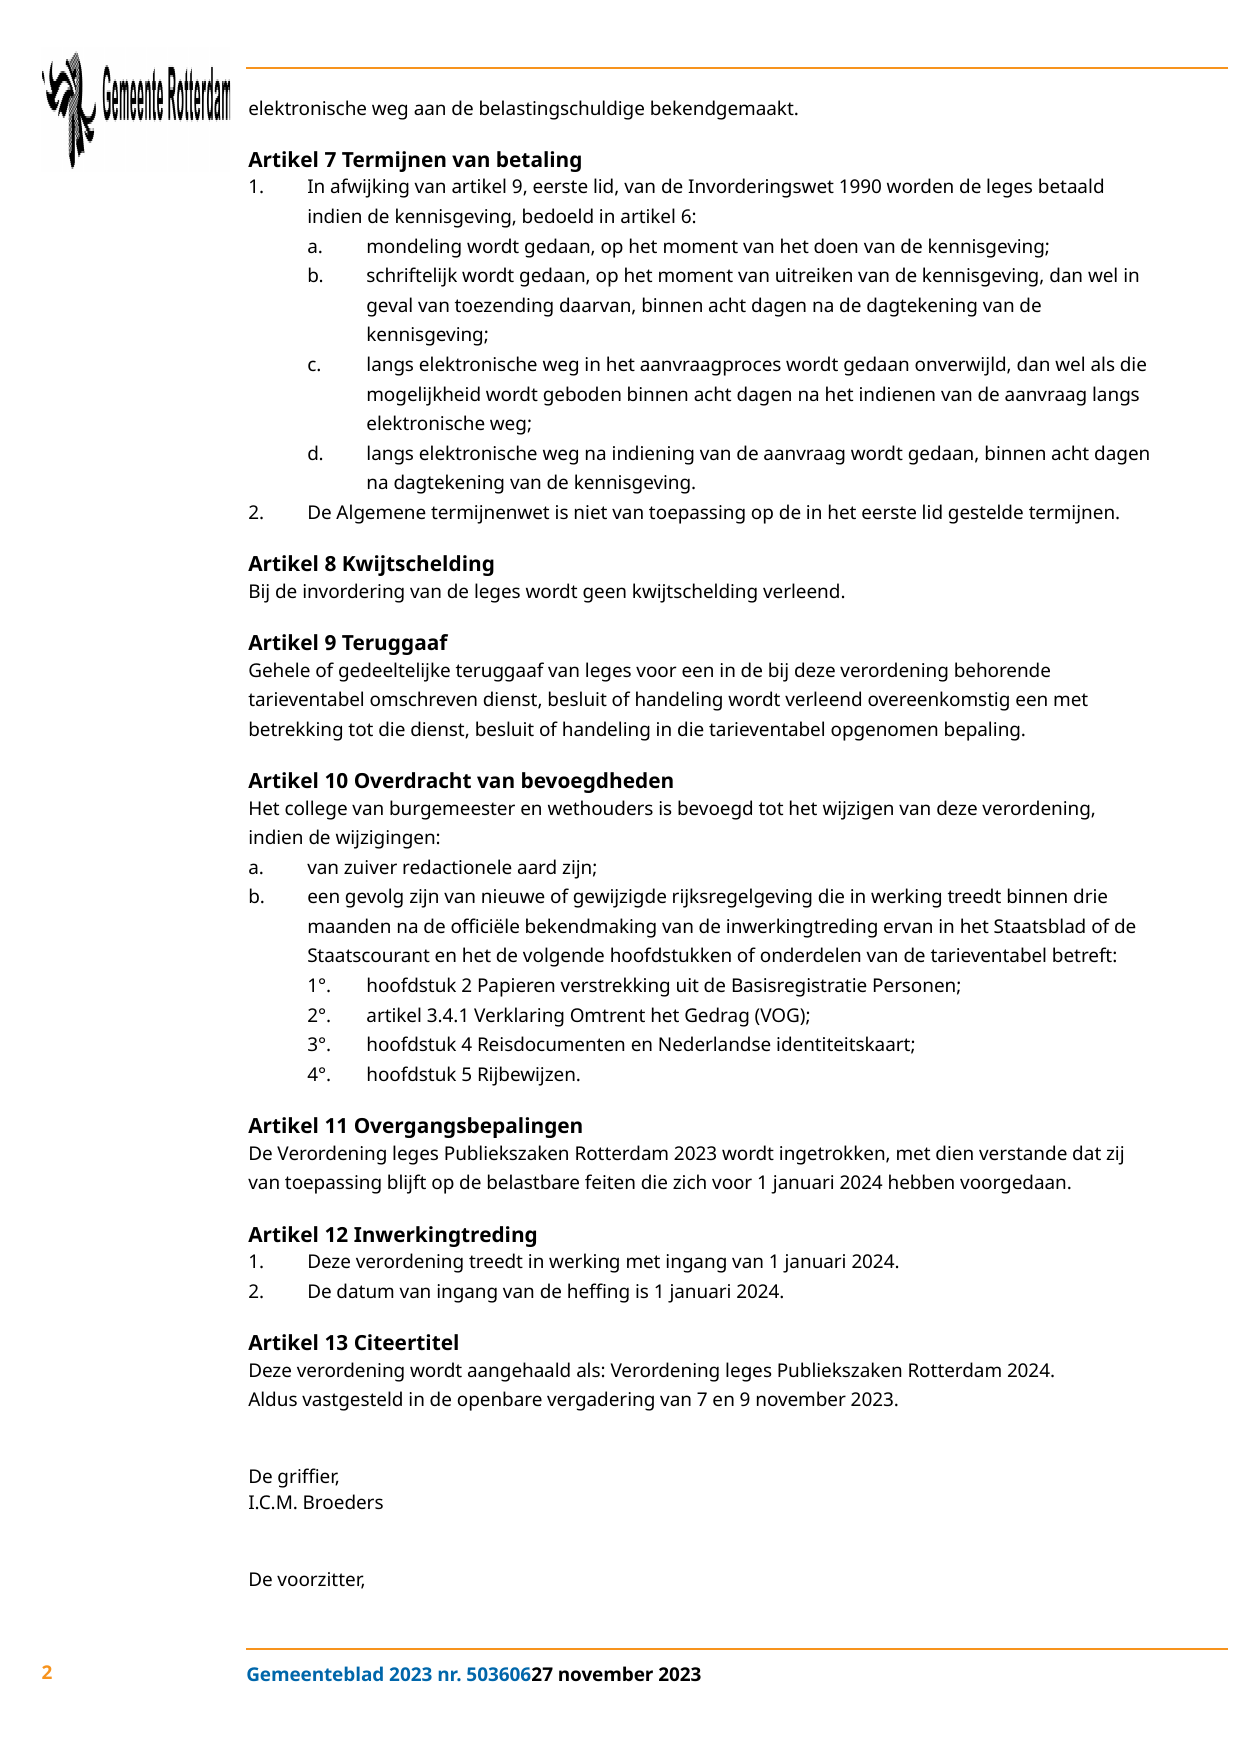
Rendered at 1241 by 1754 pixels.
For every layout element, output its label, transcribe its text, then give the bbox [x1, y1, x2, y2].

list Deze verordening treedt in werking met ingang van 1 januari 2024. [248, 1248, 1152, 1274]
list schriftelijk wordt gedaan, op het moment van uitreiken van de kennisgeving, dan wel in geval van toezending daarvan, binnen acht dagen na de dagtekening van de kennisgeving; [307, 262, 1152, 347]
text Gehele of gedeeltelijke teruggaaf van leges voor een in de bij deze verordening behorende tarieventabel omschreven dienst, besluit of handeling wordt verleend overeenkomstig een met betrekking tot die dienst, besluit of handeling in die tarieventabel opgenomen bepaling. [248, 657, 1152, 742]
text Aldus vastgesteld in de openbare vergadering van 7 en 9 november 2023. [248, 1386, 1152, 1412]
list een gevolg zijn van nieuwe of gewijzigde rijksregelgeving die in werking treedt binnen drie maanden na de officiële bekendmaking van de inwerkingtreding ervan in het Staatsblad of de Staatscourant en het de volgende hoofdstukken of onderdelen van de tarieventabel betreft: [248, 883, 1152, 968]
list hoofdstuk 5 Rijbewijzen. [307, 1061, 1152, 1087]
list van zuiver redactionele aard zijn; [248, 854, 1152, 880]
text Artikel 12 Inwerkingtreding [248, 1220, 1152, 1248]
list hoofdstuk 4 Reisdocumenten en Nederlandse identiteitskaart; [307, 1031, 1152, 1057]
text Artikel 9 Teruggaaf [248, 628, 1152, 657]
text De griffier, [248, 1463, 1152, 1489]
text Artikel 13 Citeertitel [248, 1328, 1152, 1357]
picture [41, 47, 231, 172]
list hoofdstuk 2 Papieren verstrekking uit de Basisregistratie Personen; [307, 972, 1152, 998]
text Artikel 11 Overgangsbepalingen [248, 1111, 1152, 1140]
list De Algemene termijnenwet is niet van toepassing op de in het eerste lid gestelde termijnen. [248, 499, 1152, 525]
text Bij de invordering van de leges wordt geen kwijtschelding verleend. [248, 578, 1152, 604]
text De voorzitter, [248, 1566, 1152, 1592]
list De datum van ingang van de heffing is 1 januari 2024. [248, 1278, 1152, 1304]
text I.C.M. Broeders [248, 1489, 1152, 1515]
text De Verordening leges Publiekszaken Rotterdam 2023 wordt ingetrokken, met dien verstande dat zij van toepassing blijft op de belastbare feiten die zich voor 1 januari 2024 hebben voorgedaan. [248, 1140, 1152, 1195]
text Artikel 10 Overdracht van bevoegdheden [248, 766, 1152, 795]
list mondeling wordt gedaan, op het moment van het doen van de kennisgeving; [307, 233, 1152, 258]
list artikel 3.4.1 Verklaring Omtrent het Gedrag (VOG); [307, 1002, 1152, 1028]
list In afwijking van artikel 9, eerste lid, van de Invorderingswet 1990 worden de leges betaald indien de kennisgeving, bedoeld in artikel 6: [248, 174, 1152, 229]
list langs elektronische weg na indiening van de aanvraag wordt gedaan, binnen acht dagen na dagtekening van de kennisgeving. [307, 440, 1152, 495]
list langs elektronische weg in het aanvraagproces wordt gedaan onverwijld, dan wel als die mogelijkheid wordt geboden binnen acht dagen na het indienen van de aanvraag langs elektronische weg; [307, 351, 1152, 436]
text Artikel 7 Termijnen van betaling [248, 145, 1152, 174]
text Het college van burgemeester en wethouders is bevoegd tot het wijzigen van deze verordening, indien de wijzigingen: [248, 795, 1152, 850]
text Deze verordening wordt aangehaald als: Verordening leges Publiekszaken Rotterdam 2024. [248, 1357, 1152, 1382]
text elektronische weg aan de belastingschuldige bekendgemaakt. [248, 95, 1152, 121]
text Artikel 8 Kwijtschelding [248, 549, 1152, 578]
